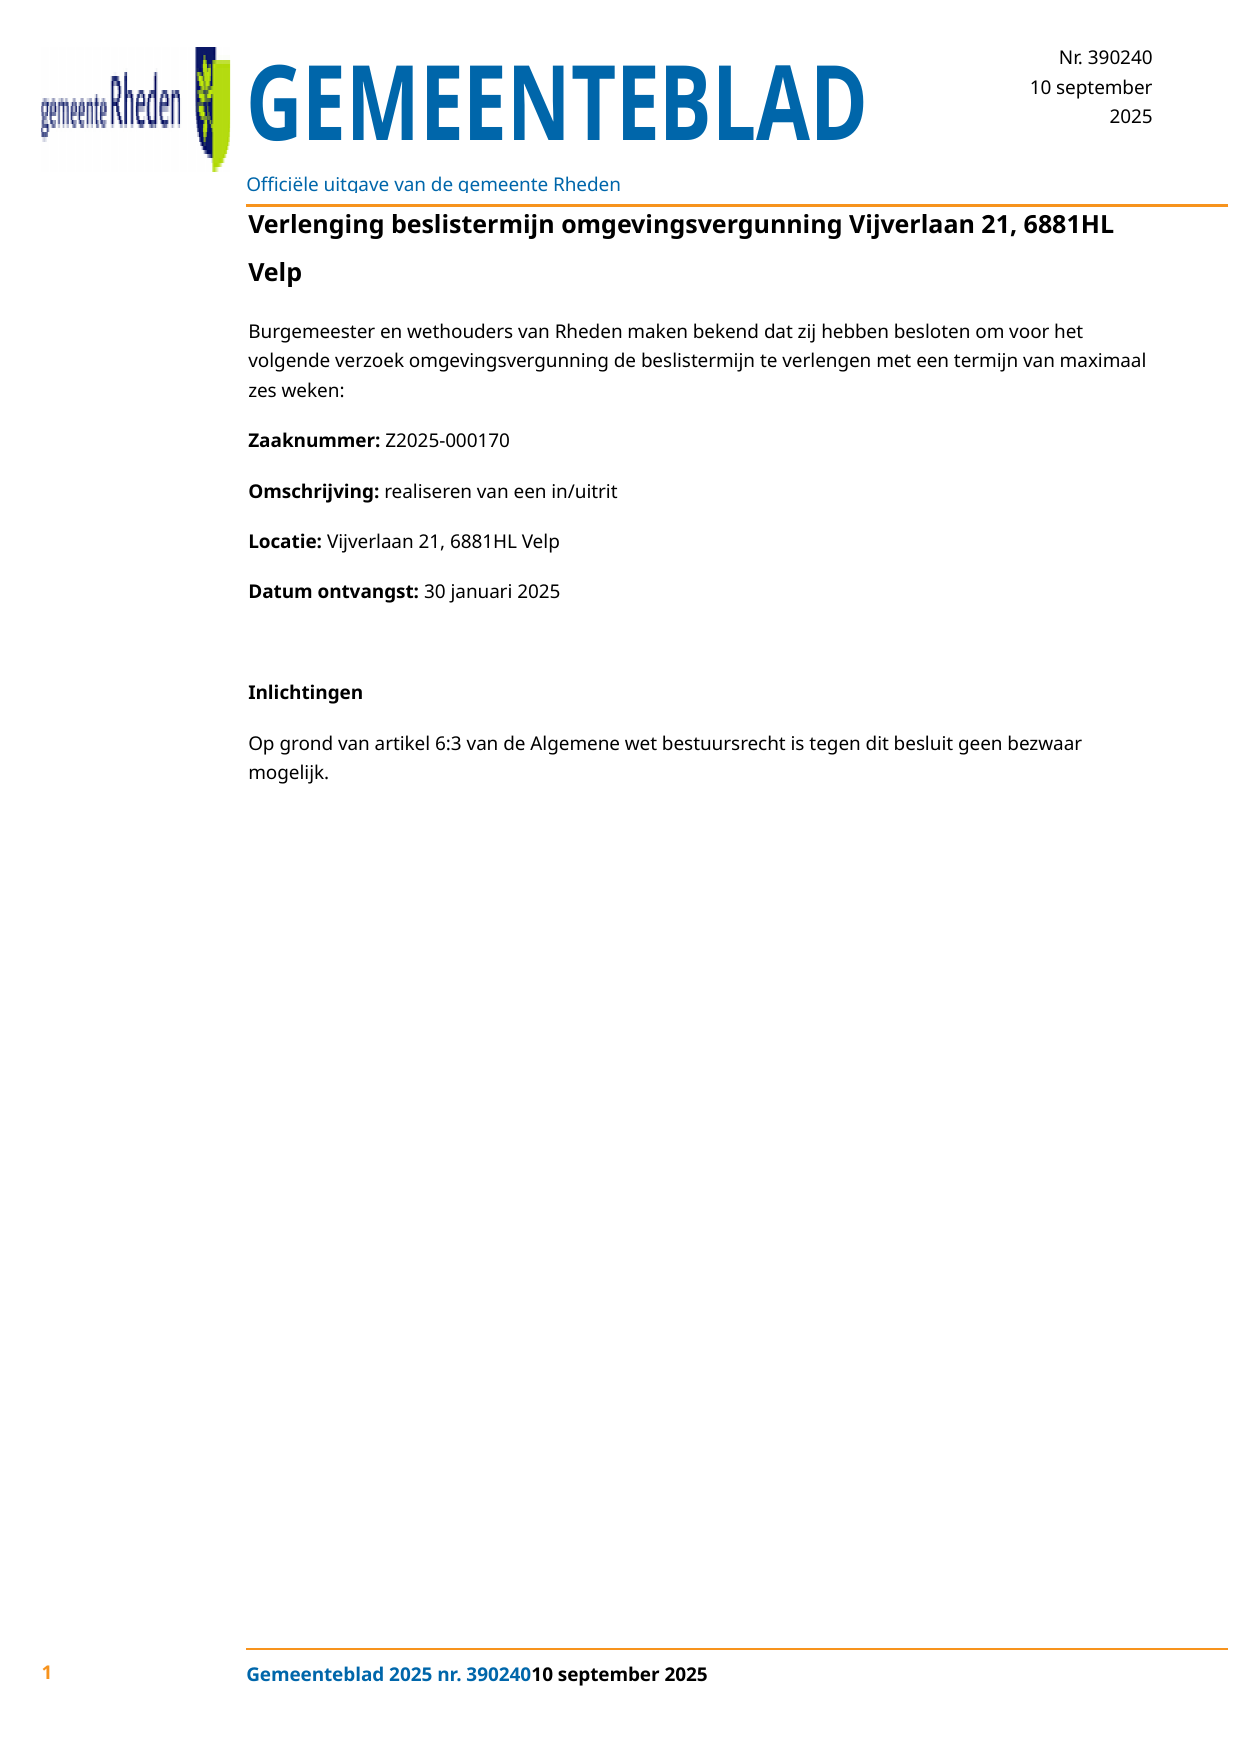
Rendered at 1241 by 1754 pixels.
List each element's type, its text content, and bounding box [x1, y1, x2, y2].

text Omschrijving: realiseren van een in/uitrit [248, 478, 1152, 504]
text Inlichtingen [248, 679, 1152, 705]
text Op grond van artikel 6:3 van de Algemene wet bestuursrecht is tegen dit besluit geen bezwaar mogelijk. [248, 730, 1152, 785]
text Burgemeester en wethouders van Rheden maken bekend dat zij hebben besloten om voor het volgende verzoek omgevingsvergunning de beslistermijn te verlengen met een termijn van maximaal zes weken: [248, 318, 1152, 403]
picture [41, 47, 231, 172]
text Locatie: Vijverlaan 21, 6881HL Velp [248, 528, 1152, 554]
text Zaaknummer: Z2025-000170 [248, 427, 1152, 453]
text Datum ontvangst: 30 januari 2025 [248, 579, 1152, 604]
text Verlenging beslistermijn omgevingsvergunning Vijverlaan 21, 6881HL Velp [248, 207, 1152, 288]
